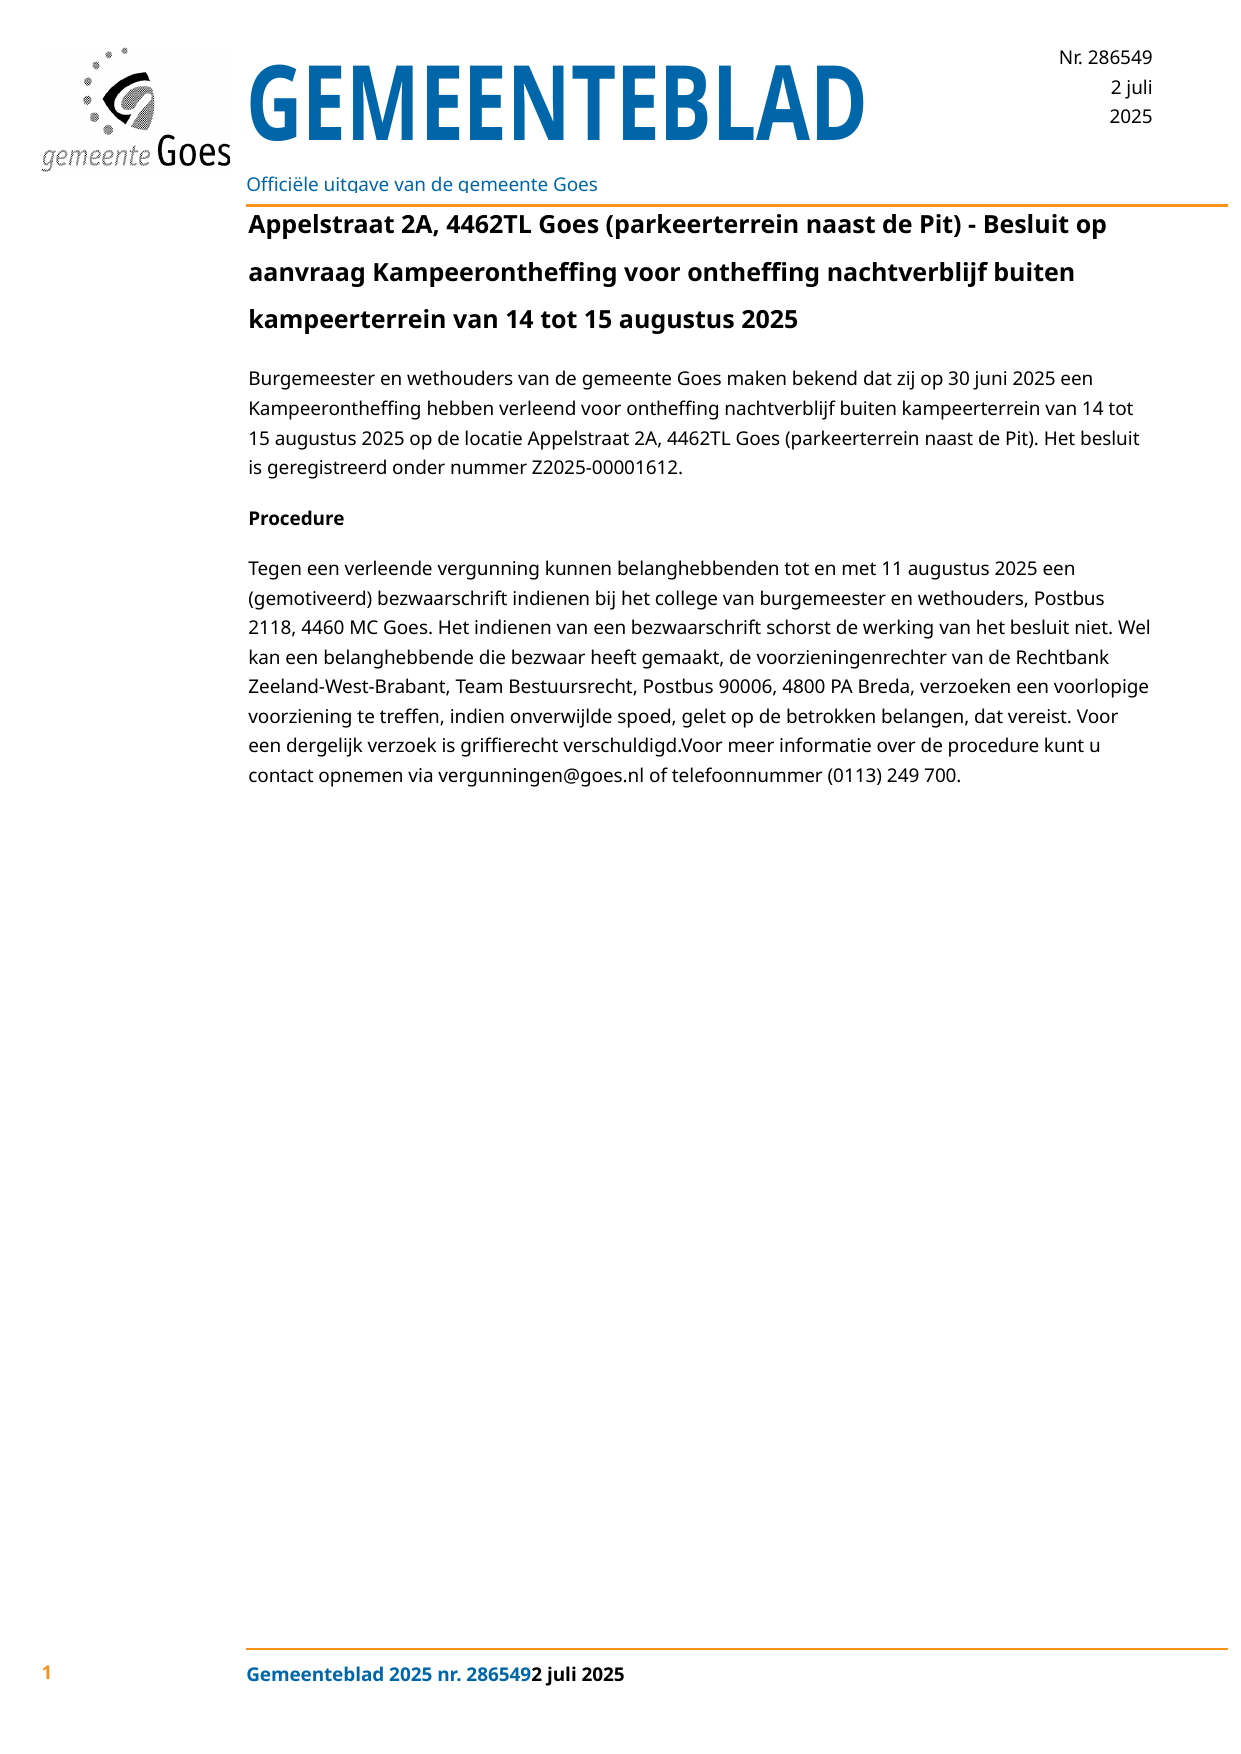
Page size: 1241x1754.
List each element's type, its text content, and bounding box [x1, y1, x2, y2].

picture [41, 47, 231, 172]
text Burgemeester en wethouders van de gemeente Goes maken bekend dat zij op 30 juni 2025 een Kampeerontheffing hebben verleend voor ontheffing nachtverblijf buiten kampeerterrein van 14 tot 15 augustus 2025 op de locatie Appelstraat 2A, 4462TL Goes (parkeerterrein naast de Pit). Het besluit is geregistreerd onder nummer Z2025-00001612. [248, 366, 1152, 480]
text Procedure [248, 505, 1152, 530]
text Tegen een verleende vergunning kunnen belanghebbenden tot en met 11 augustus 2025 een (gemotiveerd) bezwaarschrift indienen bij het college van burgemeester en wethouders, Postbus 2118, 4460 MC Goes. Het indienen van een bezwaarschrift schorst de werking van het besluit niet. Wel kan een belanghebbende die bezwaar heeft gemaakt, de voorzieningenrechter van de Rechtbank Zeeland-West-Brabant, Team Bestuursrecht, Postbus 90006, 4800 PA Breda, verzoeken een voorlopige voorziening te treffen, indien onverwijlde spoed, gelet op de betrokken belangen, dat vereist. Voor een dergelijk verzoek is griffierecht verschuldigd.Voor meer informatie over de procedure kunt u contact opnemen via vergunningen@goes.nl of telefoonnummer (0113) 249 700. [248, 555, 1152, 788]
text Appelstraat 2A, 4462TL Goes (parkeerterrein naast de Pit) - Besluit op aanvraag Kampeerontheffing voor ontheffing nachtverblijf buiten kampeerterrein van 14 tot 15 augustus 2025 [248, 207, 1152, 336]
